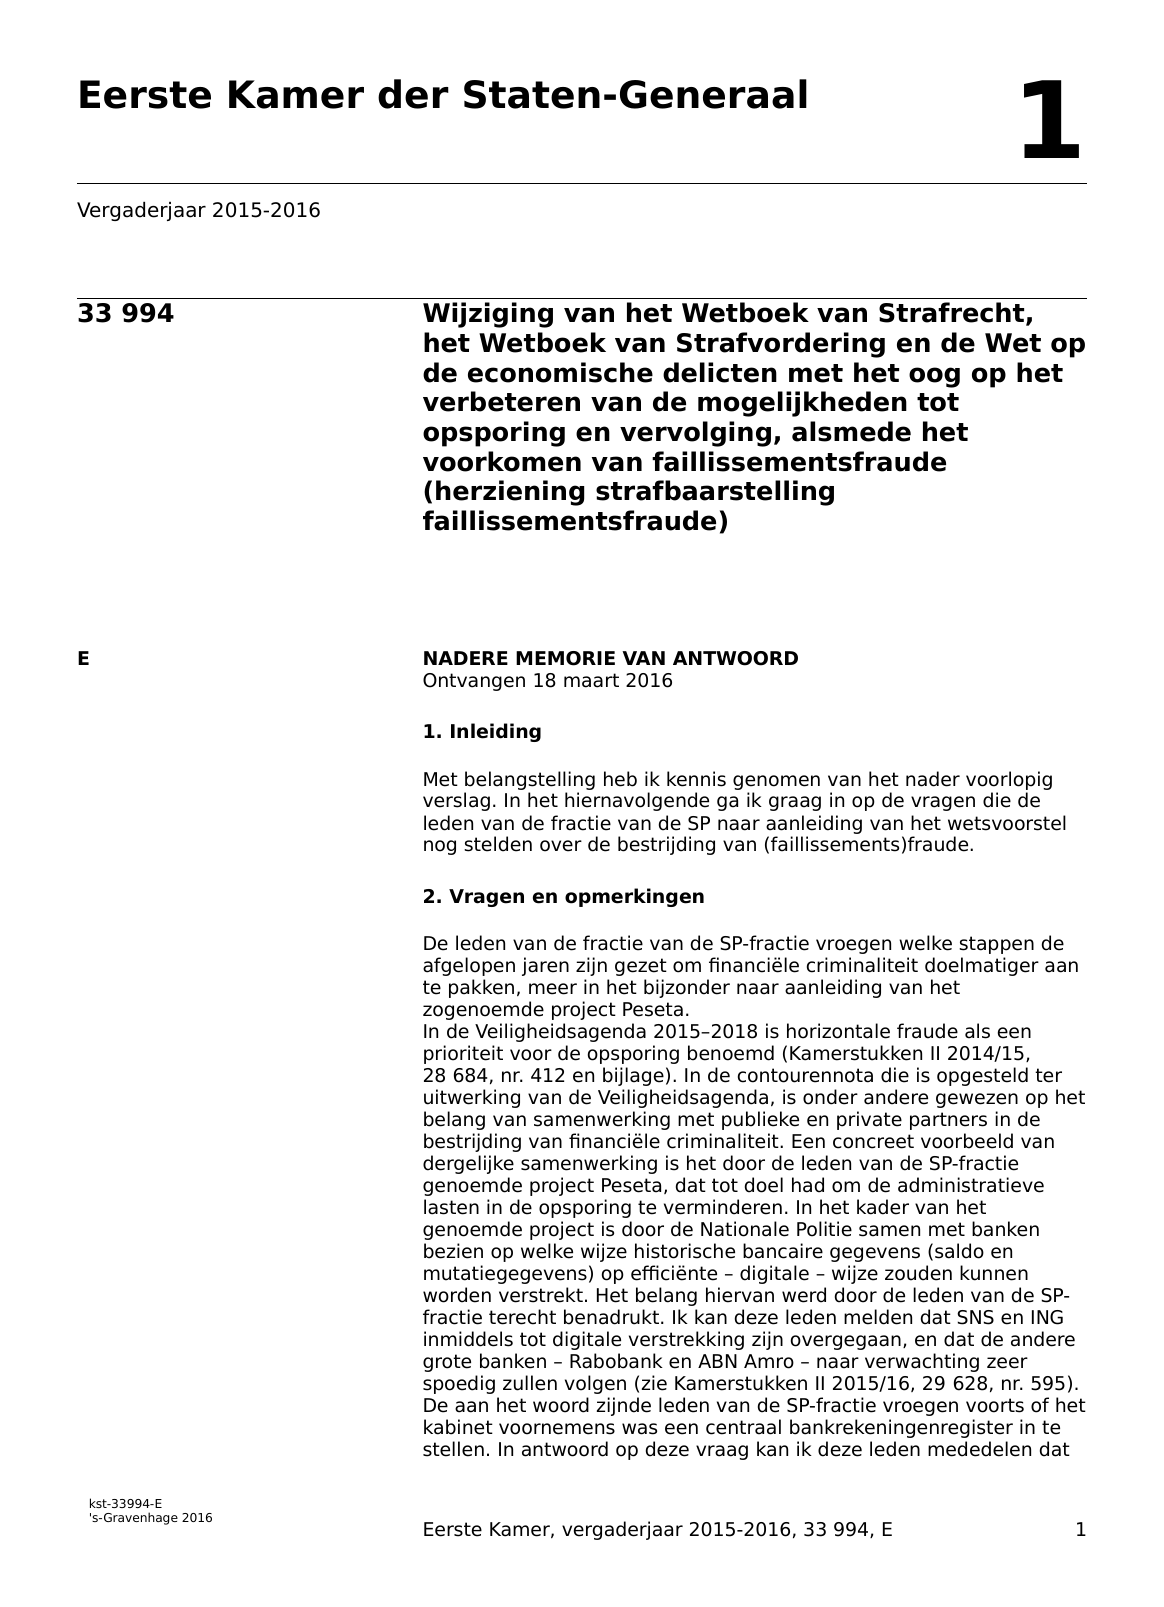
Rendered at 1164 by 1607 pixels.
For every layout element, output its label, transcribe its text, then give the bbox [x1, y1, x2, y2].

table_cell Vergaderjaar 2015-2016 [77, 184, 1087, 298]
text De leden van de fractie van de SP-fractie vroegen welke stappen de afgelopen jaren zijn gezet om financiële criminaliteit doelmatiger aan te pakken, meer in het bijzonder naar aanleiding van het zogenoemde project Peseta. [422, 933, 1087, 1021]
text In de Veiligheidsagenda 2015–2018 is horizontale fraude als een prioriteit voor de opsporing benoemd (Kamerstukken II 2014/15, 28 684, nr. 412 en bijlage). In de contourennota die is opgesteld ter uitwerking van de Veiligheidsagenda, is onder andere gewezen op het belang van samenwerking met publieke en private partners in de bestrijding van financiële criminaliteit. Een concreet voorbeeld van dergelijke samenwerking is het door de leden van de SP-fractie genoemde project Peseta, dat tot doel had om de administratieve lasten in de opsporing te verminderen. In het kader van het genoemde project is door de Nationale Politie samen met banken bezien op welke wijze historische bancaire gegevens (saldo en mutatiegegevens) op efficiënte – digitale – wijze zouden kunnen worden verstrekt. Het belang hiervan werd door de leden van de SP-fractie terecht benadrukt. Ik kan deze leden melden dat SNS en ING inmiddels tot digitale verstrekking zijn overgegaan, en dat de andere grote banken – Rabobank en ABN Amro – naar verwachting zeer spoedig zullen volgen (zie Kamerstukken II 2015/16, 29 628, nr. 595). [422, 1021, 1087, 1395]
text De aan het woord zijnde leden van de SP-fractie vroegen voorts of het kabinet voornemens was een centraal bankrekeningenregister in te stellen. In antwoord op deze vraag kan ik deze leden mededelen dat [422, 1395, 1087, 1461]
text Met belangstelling heb ik kennis genomen van het nader voorlopig verslag. In het hiernavolgende ga ik graag in op de vragen die de leden van de fractie van de SP naar aanleiding van het wetsvoorstel nog stelden over de bestrijding van (faillissements)fraude. [422, 768, 1087, 856]
text 's-Gravenhage 2016 [88, 1511, 323, 1525]
subtitle E NADERE MEMORIE VAN ANTWOORD [77, 647, 1087, 669]
table_header 1 [886, 59, 1087, 183]
subtitle 33 994 Wijziging van het Wetboek van Strafrecht, het Wetboek van Strafvordering en de Wet op de economische delicten met het oog op het verbeteren van de mogelijkheden tot opsporing en vervolging, alsmede het voorkomen van faillissementsfraude (herziening strafbaarstelling faillissementsfraude) [77, 299, 1087, 536]
text Ontvangen 18 maart 2016 [422, 669, 1087, 691]
text kst-33994-E [88, 1497, 323, 1511]
table_header Eerste Kamer der Staten-Generaal [77, 59, 886, 183]
subtitle 1. Inleiding [422, 721, 1087, 743]
subtitle 2. Vragen en opmerkingen [422, 886, 1087, 908]
